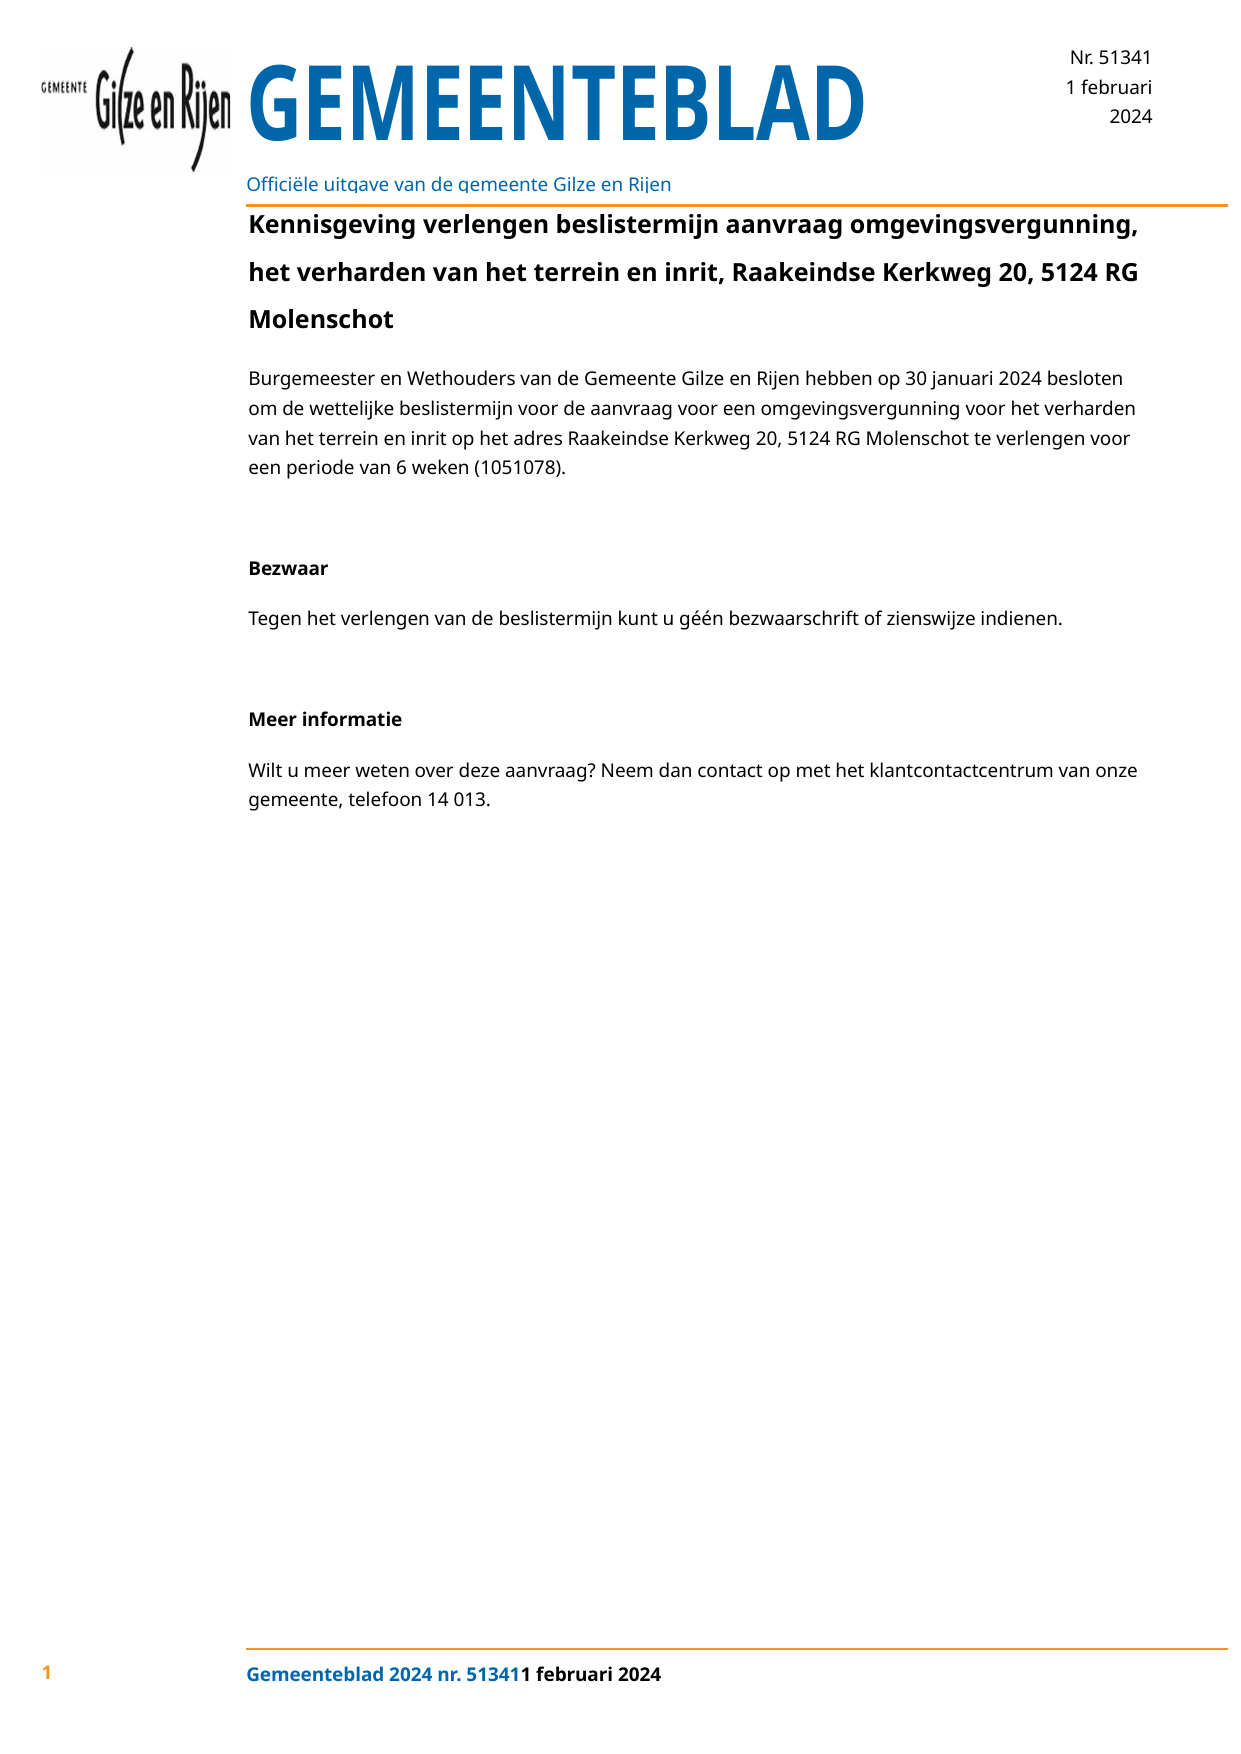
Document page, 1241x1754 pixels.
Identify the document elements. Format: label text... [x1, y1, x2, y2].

text Wilt u meer weten over deze aanvraag? Neem dan contact op met het klantcontactcentrum van onze gemeente, telefoon 14 013. [248, 757, 1152, 812]
text Burgemeester en Wethouders van de Gemeente Gilze en Rijen hebben op 30 januari 2024 besloten om de wettelijke beslistermijn voor de aanvraag voor een omgevingsvergunning voor het verharden van het terrein en inrit op het adres Raakeindse Kerkweg 20, 5124 RG Molenschot te verlengen voor een periode van 6 weken (1051078). [248, 366, 1152, 480]
text Bezwaar [248, 555, 1152, 581]
text Meer informatie [248, 706, 1152, 732]
picture [41, 47, 231, 172]
text Tegen het verlengen van de beslistermijn kunt u géén bezwaarschrift of zienswijze indienen. [248, 606, 1152, 631]
text Kennisgeving verlengen beslistermijn aanvraag omgevingsvergunning, het verharden van het terrein en inrit, Raakeindse Kerkweg 20, 5124 RG Molenschot [248, 207, 1152, 336]
